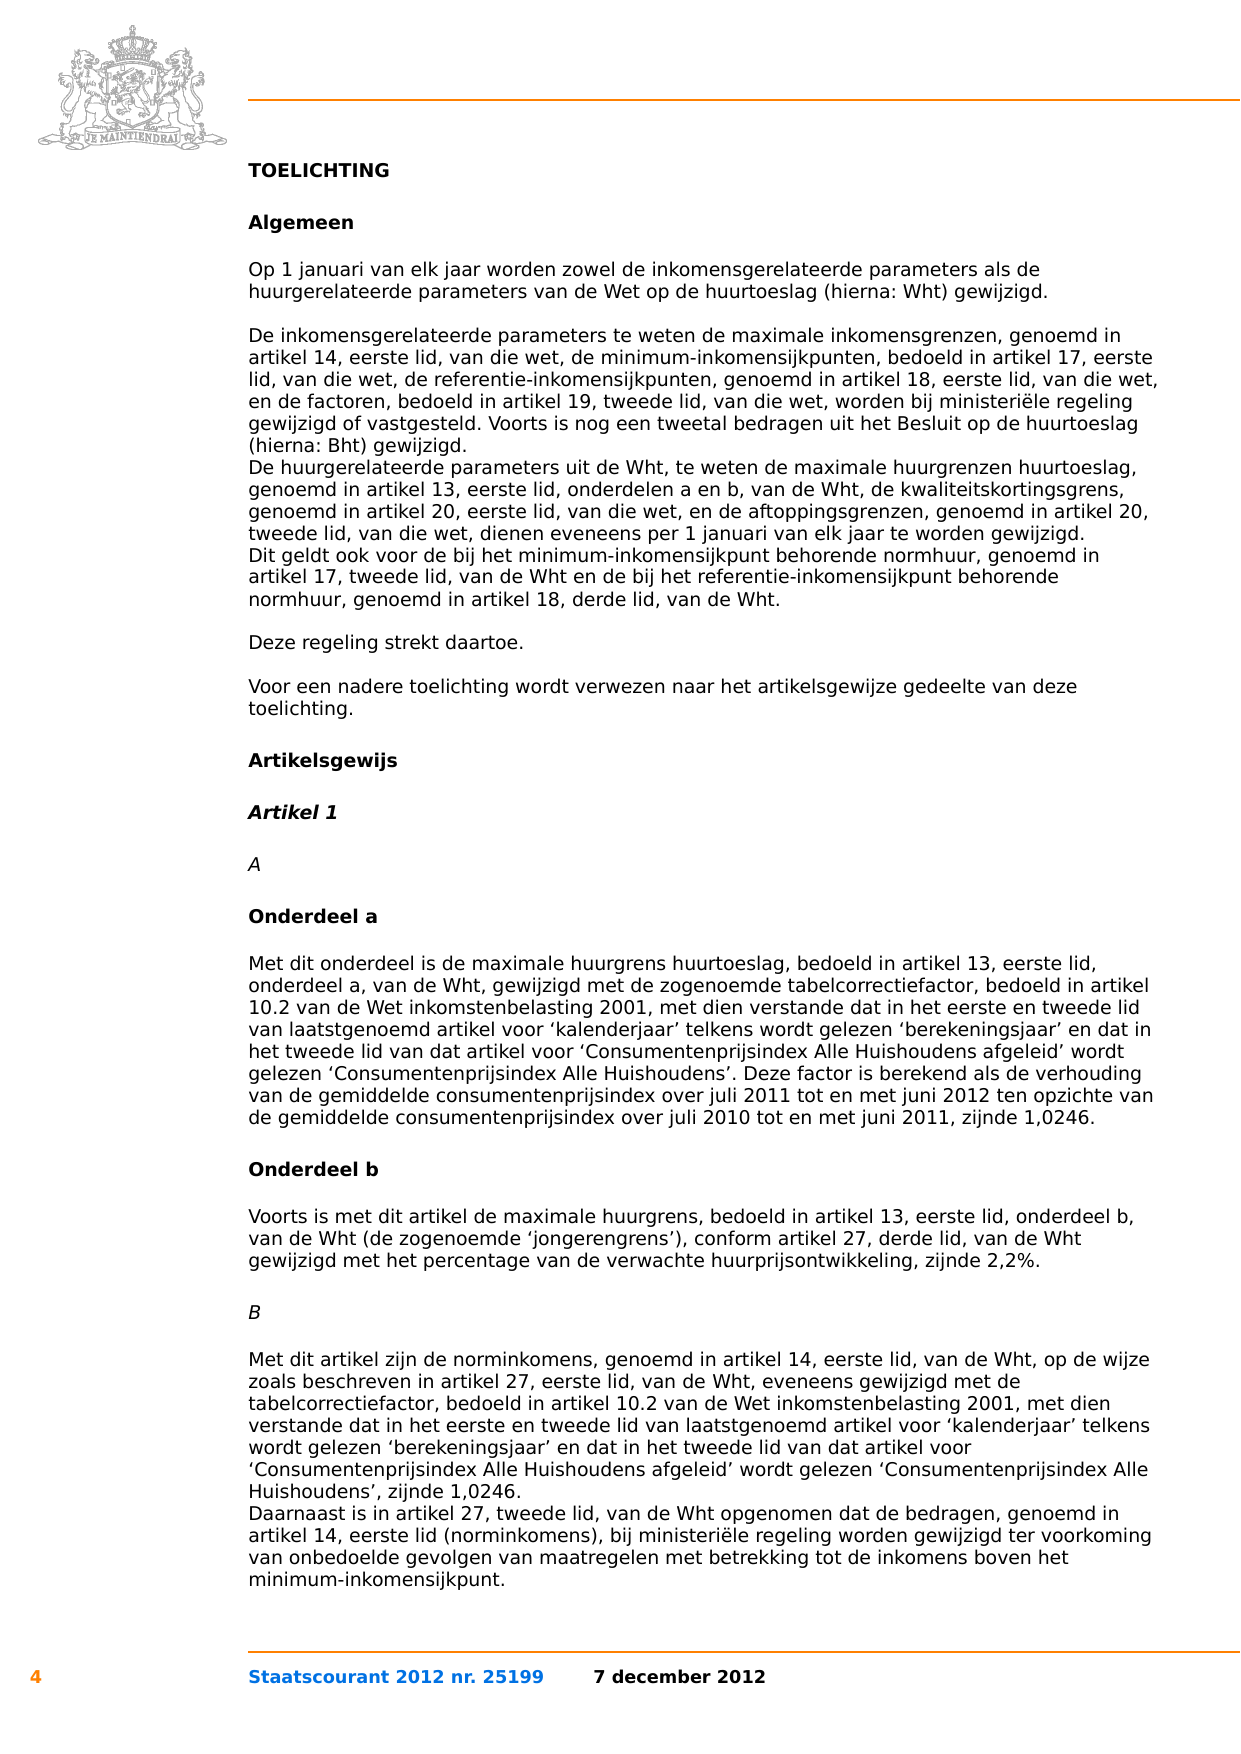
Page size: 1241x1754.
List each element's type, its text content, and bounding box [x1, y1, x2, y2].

text Voor een nadere toelichting wordt verwezen naar het artikelsgewijze gedeelte van deze toelichting. [248, 676, 1163, 720]
text Daarnaast is in artikel 27, tweede lid, van de Wht opgenomen dat de bedragen, genoemd in artikel 14, eerste lid (norminkomens), bij ministeriële regeling worden gewijzigd ter voorkoming van onbedoelde gevolgen van maatregelen met betrekking tot de inkomens boven het minimum-inkomensijkpunt. [248, 1503, 1163, 1591]
text Op 1 januari van elk jaar worden zowel de inkomensgerelateerde parameters als de huurgerelateerde parameters van de Wet op de huurtoeslag (hierna: Wht) gewijzigd. [248, 259, 1163, 303]
text De inkomensgerelateerde parameters te weten de maximale inkomensgrenzen, genoemd in artikel 14, eerste lid, van die wet, de minimum-inkomensijkpunten, bedoeld in artikel 17, eerste lid, van die wet, de referentie-inkomensijkpunten, genoemd in artikel 18, eerste lid, van die wet, en de factoren, bedoeld in artikel 19, tweede lid, van die wet, worden bij ministeriële regeling gewijzigd of vastgesteld. Voorts is nog een tweetal bedragen uit het Besluit op de huurtoeslag (hierna: Bht) gewijzigd. [248, 325, 1163, 457]
subtitle B [248, 1302, 1163, 1324]
picture [38, 25, 227, 150]
subtitle Artikel 1 [248, 802, 1163, 824]
subtitle Onderdeel b [248, 1159, 1163, 1181]
text Met dit artikel zijn de norminkomens, genoemd in artikel 14, eerste lid, van de Wht, op de wijze zoals beschreven in artikel 27, eerste lid, van de Wht, eveneens gewijzigd met de tabelcorrectiefactor, bedoeld in artikel 10.2 van de Wet inkomstenbelasting 2001, met dien verstande dat in het eerste en tweede lid van laatstgenoemd artikel voor ‘kalenderjaar’ telkens wordt gelezen ‘berekeningsjaar’ en dat in het tweede lid van dat artikel voor ‘Consumentenprijsindex Alle Huishoudens afgeleid’ wordt gelezen ‘Consumentenprijsindex Alle Huishoudens’, zijnde 1,0246. [248, 1349, 1163, 1503]
subtitle A [248, 854, 1163, 876]
text Voorts is met dit artikel de maximale huurgrens, bedoeld in artikel 13, eerste lid, onderdeel b, van de Wht (de zogenoemde ‘jongerengrens’), conform artikel 27, derde lid, van de Wht gewijzigd met het percentage van de verwachte huurprijsontwikkeling, zijnde 2,2%. [248, 1206, 1163, 1272]
subtitle Algemeen [248, 212, 1163, 234]
text Met dit onderdeel is de maximale huurgrens huurtoeslag, bedoeld in artikel 13, eerste lid, onderdeel a, van de Wht, gewijzigd met de zogenoemde tabelcorrectiefactor, bedoeld in artikel 10.2 van de Wet inkomstenbelasting 2001, met dien verstande dat in het eerste en tweede lid van laatstgenoemd artikel voor ‘kalenderjaar’ telkens wordt gelezen ‘berekeningsjaar’ en dat in het tweede lid van dat artikel voor ‘Consumentenprijsindex Alle Huishoudens afgeleid’ wordt gelezen ‘Consumentenprijsindex Alle Huishoudens’. Deze factor is berekend als de verhouding van de gemiddelde consumentenprijsindex over juli 2011 tot en met juni 2012 ten opzichte van de gemiddelde consumentenprijsindex over juli 2010 tot en met juni 2011, zijnde 1,0246. [248, 953, 1163, 1129]
text Deze regeling strekt daartoe. [248, 632, 1163, 654]
text De huurgerelateerde parameters uit de Wht, te weten de maximale huurgrenzen huurtoeslag, genoemd in artikel 13, eerste lid, onderdelen a en b, van de Wht, de kwaliteitskortingsgrens, genoemd in artikel 20, eerste lid, van die wet, en de aftoppingsgrenzen, genoemd in artikel 20, tweede lid, van die wet, dienen eveneens per 1 januari van elk jaar te worden gewijzigd. [248, 457, 1163, 544]
subtitle TOELICHTING [248, 160, 1163, 182]
subtitle Onderdeel a [248, 906, 1163, 928]
subtitle Artikelsgewijs [248, 750, 1163, 772]
text Dit geldt ook voor de bij het minimum-inkomensijkpunt behorende normhuur, genoemd in artikel 17, tweede lid, van de Wht en de bij het referentie-inkomensijkpunt behorende normhuur, genoemd in artikel 18, derde lid, van de Wht. [248, 544, 1163, 610]
